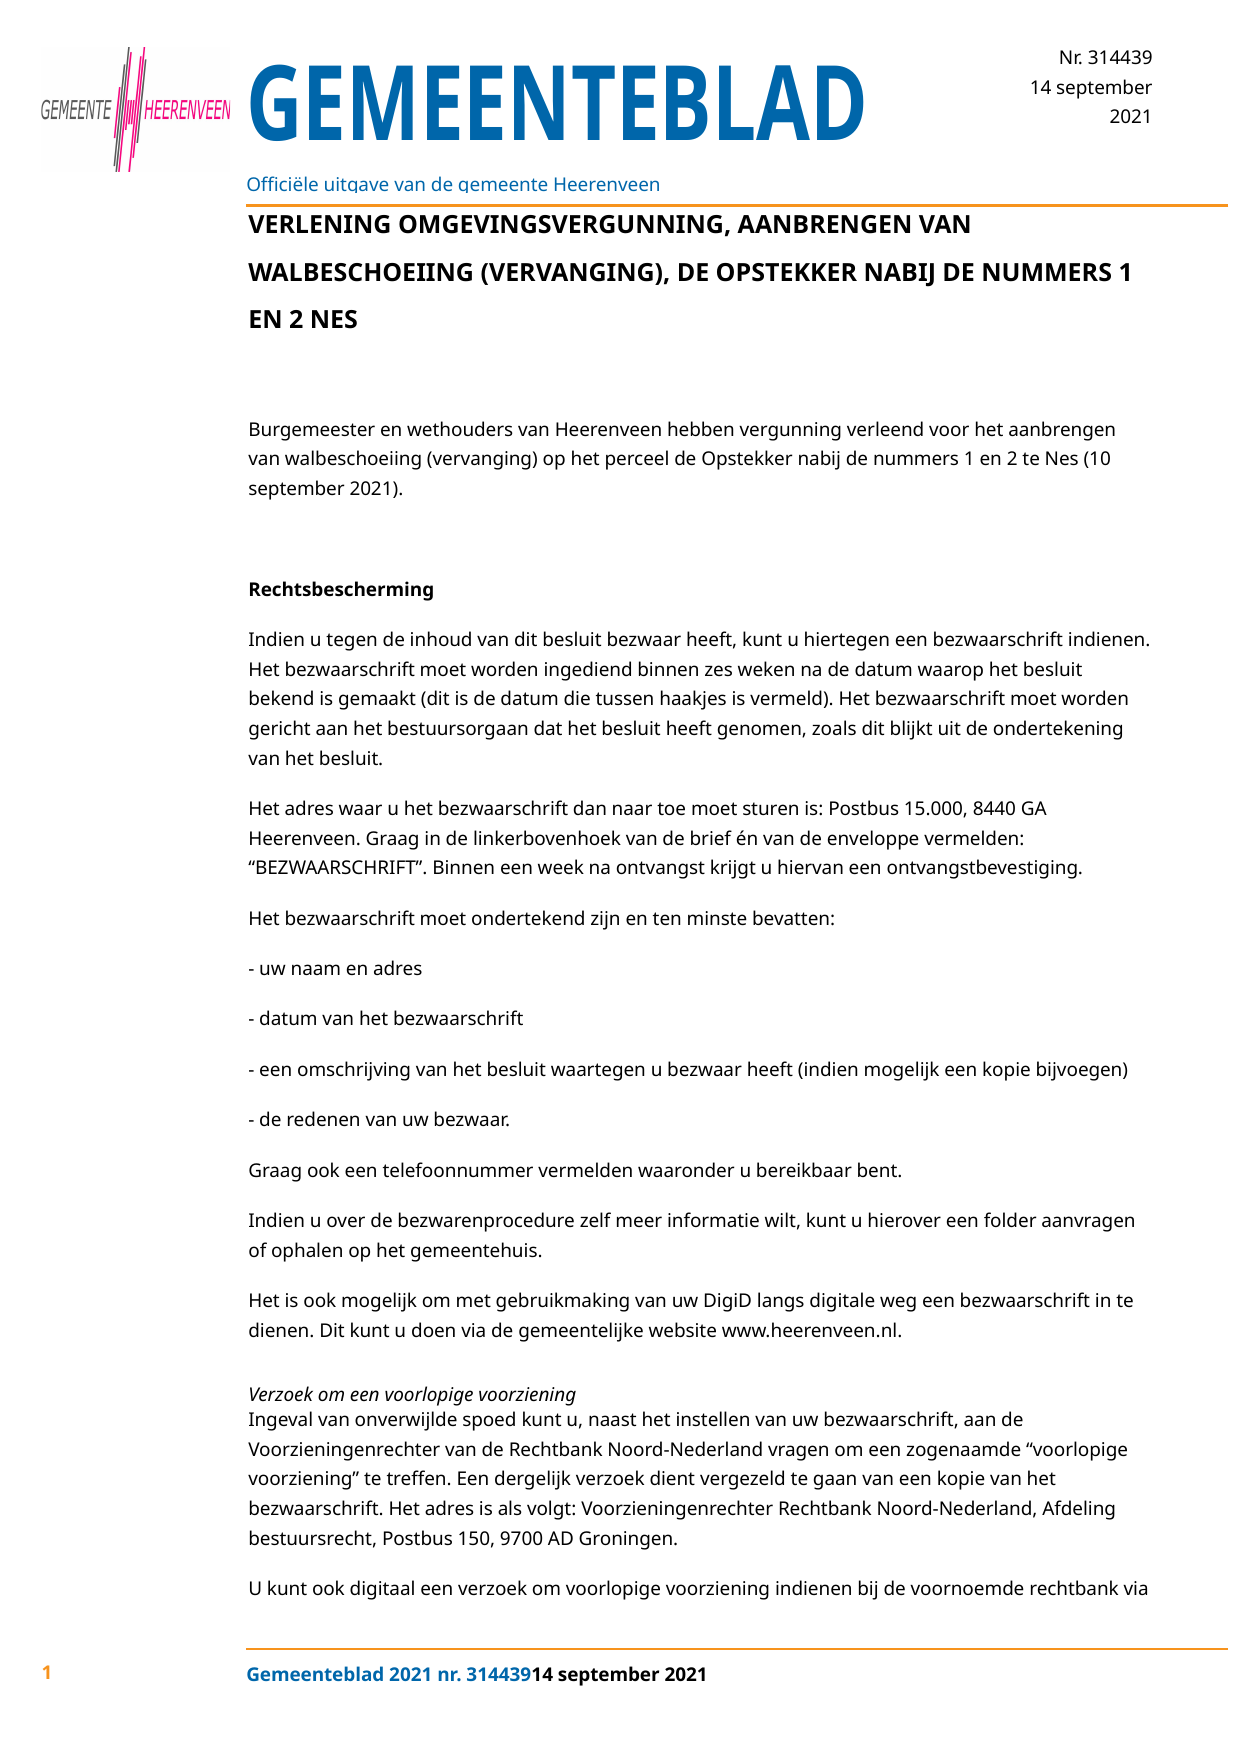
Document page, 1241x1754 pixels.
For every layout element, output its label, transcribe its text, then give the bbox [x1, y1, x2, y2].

text - de redenen van uw bezwaar. [248, 1106, 1152, 1132]
text Het adres waar u het bezwaarschrift dan naar toe moet sturen is: Postbus 15.000, 8440 GA Heerenveen. Graag in de linkerbovenhoek van de brief én van de enveloppe vermelden: “BEZWAARSCHRIFT”. Binnen een week na ontvangst krijgt u hiervan een ontvangstbevestiging. [248, 795, 1152, 880]
text U kunt ook digitaal een verzoek om voorlopige voorziening indienen bij de voornoemde rechtbank via [248, 1575, 1152, 1601]
text Het is ook mogelijk om met gebruikmaking van uw DigiD langs digitale weg een bezwaarschrift in te dienen. Dit kunt u doen via de gemeentelijke website www.heerenveen.nl. [248, 1287, 1152, 1342]
text - datum van het bezwaarschrift [248, 1006, 1152, 1031]
text Indien u tegen de inhoud van dit besluit bezwaar heeft, kunt u hiertegen een bezwaarschrift indienen. Het bezwaarschrift moet worden ingediend binnen zes weken na de datum waarop het besluit bekend is gemaakt (dit is de datum die tussen haakjes is vermeld). Het bezwaarschrift moet worden gericht aan het bestuursorgaan dat het besluit heeft genomen, zoals dit blijkt uit de ondertekening van het besluit. [248, 626, 1152, 770]
text Burgemeester en wethouders van Heerenveen hebben vergunning verleend voor het aanbrengen van walbeschoeiing (vervanging) op het perceel de Opstekker nabij de nummers 1 en 2 te Nes (10 september 2021). [248, 416, 1152, 501]
picture [41, 47, 231, 172]
text Ingeval van onverwijlde spoed kunt u, naast het instellen van uw bezwaarschrift, aan de Voorzieningenrechter van de Rechtbank Noord-Nederland vragen om een zogenaamde “voorlopige voorziening” te treffen. Een dergelijk verzoek dient vergezeld te gaan van een kopie van het bezwaarschrift. Het adres is als volgt: Voorzieningenrechter Rechtbank Noord-Nederland, Afdeling bestuursrecht, Postbus 150, 9700 AD Groningen. [248, 1406, 1152, 1551]
text VERLENING OMGEVINGSVERGUNNING, AANBRENGEN VAN WALBESCHOEIING (VERVANGING), DE OPSTEKKER NABIJ DE NUMMERS 1 EN 2 NES [248, 207, 1152, 336]
text Indien u over de bezwarenprocedure zelf meer informatie wilt, kunt u hierover een folder aanvragen of ophalen op het gemeentehuis. [248, 1207, 1152, 1262]
text Rechtsbescherming [248, 576, 1152, 602]
text Graag ook een telefoonnummer vermelden waaronder u bereikbaar bent. [248, 1157, 1152, 1182]
text - een omschrijving van het besluit waartegen u bezwaar heeft (indien mogelijk een kopie bijvoegen) [248, 1056, 1152, 1082]
text Verzoek om een voorlopige voorziening [248, 1381, 1152, 1406]
text Het bezwaarschrift moet ondertekend zijn en ten minste bevatten: [248, 905, 1152, 930]
text - uw naam en adres [248, 955, 1152, 981]
